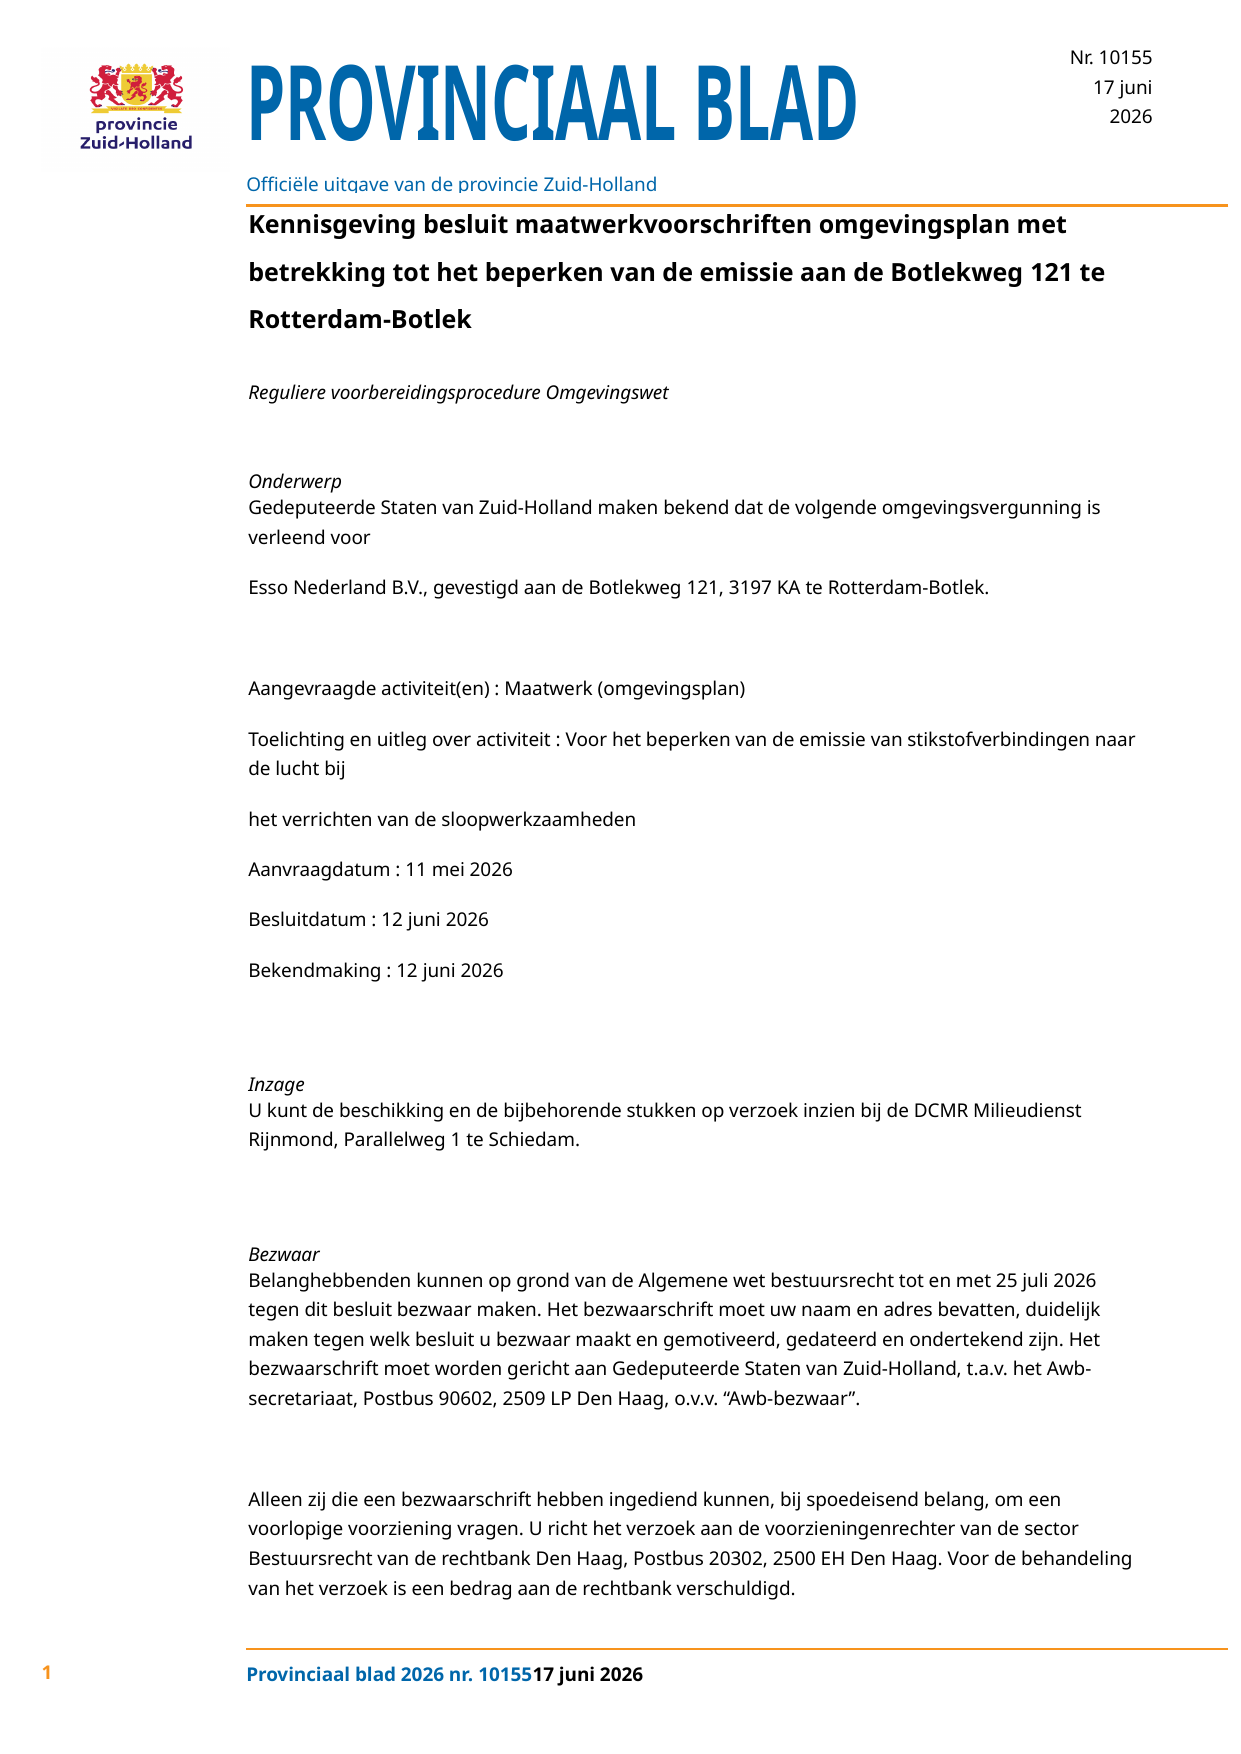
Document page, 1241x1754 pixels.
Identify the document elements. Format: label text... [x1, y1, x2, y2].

text Reguliere voorbereidingsprocedure Omgevingswet [248, 379, 1152, 405]
text Aanvraagdatum : 11 mei 2026 [248, 856, 1152, 882]
text Kennisgeving besluit maatwerkvoorschriften omgevingsplan met betrekking tot het beperken van de emissie aan de Botlekweg 121 te Rotterdam-Botlek [248, 207, 1152, 336]
text Bekendmaking : 12 juni 2026 [248, 957, 1152, 983]
text Bezwaar [248, 1241, 1152, 1267]
text Inzage [248, 1071, 1152, 1097]
picture [41, 47, 231, 172]
text Aangevraagde activiteit(en) : Maatwerk (omgevingsplan) [248, 675, 1152, 701]
text Gedeputeerde Staten van Zuid-Holland maken bekend dat de volgende omgevingsvergunning is verleend voor [248, 494, 1152, 550]
text Alleen zij die een bezwaarschrift hebben ingediend kunnen, bij spoedeisend belang, om een voorlopige voorziening vragen. U richt het verzoek aan de voorzieningenrechter van de sector Bestuursrecht van de rechtbank Den Haag, Postbus 20302, 2500 EH Den Haag. Voor de behandeling van het verzoek is een bedrag aan de rechtbank verschuldigd. [248, 1486, 1152, 1600]
text Besluitdatum : 12 juni 2026 [248, 907, 1152, 932]
text het verrichten van de sloopwerkzaamheden [248, 806, 1152, 831]
text Esso Nederland B.V., gevestigd aan de Botlekweg 121, 3197 KA te Rotterdam-Botlek. [248, 574, 1152, 600]
text Onderwerp [248, 469, 1152, 494]
text Belanghebbenden kunnen op grond van de Algemene wet bestuursrecht tot en met 25 juli 2026 tegen dit besluit bezwaar maken. Het bezwaarschrift moet uw naam en adres bevatten, duidelijk maken tegen welk besluit u bezwaar maakt en gemotiveerd, gedateerd en ondertekend zijn. Het bezwaarschrift moet worden gericht aan Gedeputeerde Staten van Zuid-Holland, t.a.v. het Awb-secretariaat, Postbus 90602, 2509 LP Den Haag, o.v.v. “Awb-bezwaar”. [248, 1267, 1152, 1411]
text Toelichting en uitleg over activiteit : Voor het beperken van de emissie van stikstofverbindingen naar de lucht bij [248, 726, 1152, 781]
text U kunt de beschikking en de bijbehorende stukken op verzoek inzien bij de DCMR Milieudienst Rijnmond, Parallelweg 1 te Schiedam. [248, 1097, 1152, 1152]
